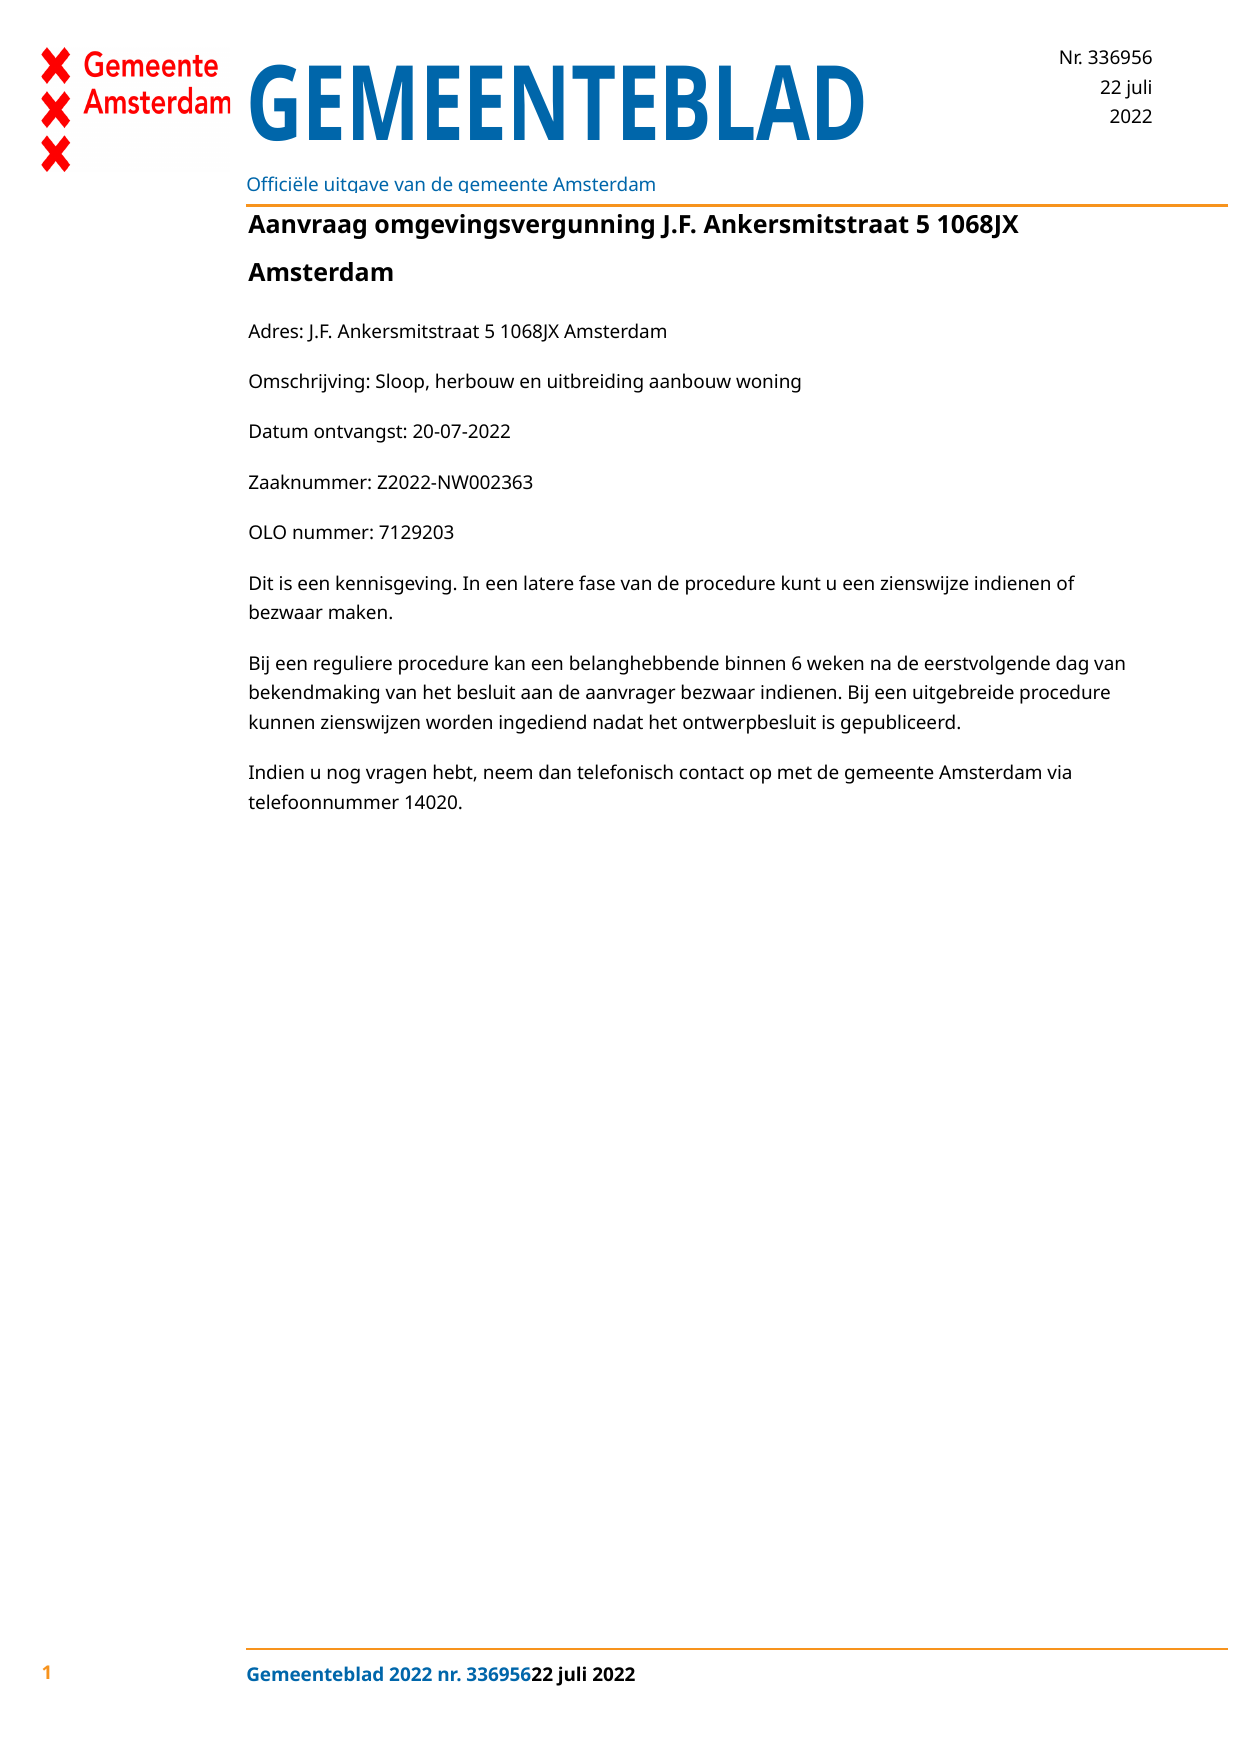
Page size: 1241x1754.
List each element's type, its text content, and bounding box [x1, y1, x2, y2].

text Datum ontvangst: 20-07-2022 [248, 419, 1152, 444]
text Omschrijving: Sloop, herbouw en uitbreiding aanbouw woning [248, 368, 1152, 394]
text Adres: J.F. Ankersmitstraat 5 1068JX Amsterdam [248, 318, 1152, 344]
text Indien u nog vragen hebt, neem dan telefonisch contact op met de gemeente Amsterdam via telefoonnummer 14020. [248, 759, 1152, 815]
text Bij een reguliere procedure kan een belanghebbende binnen 6 weken na de eerstvolgende dag van bekendmaking van het besluit aan de aanvrager bezwaar indienen. Bij een uitgebreide procedure kunnen zienswijzen worden ingediend nadat het ontwerpbesluit is gepubliceerd. [248, 650, 1152, 735]
text Dit is een kennisgeving. In een latere fase van de procedure kunt u een zienswijze indienen of bezwaar maken. [248, 570, 1152, 625]
picture [41, 47, 231, 172]
text Aanvraag omgevingsvergunning J.F. Ankersmitstraat 5 1068JX Amsterdam [248, 207, 1152, 288]
text OLO nummer: 7129203 [248, 519, 1152, 545]
text Zaaknummer: Z2022-NW002363 [248, 469, 1152, 495]
